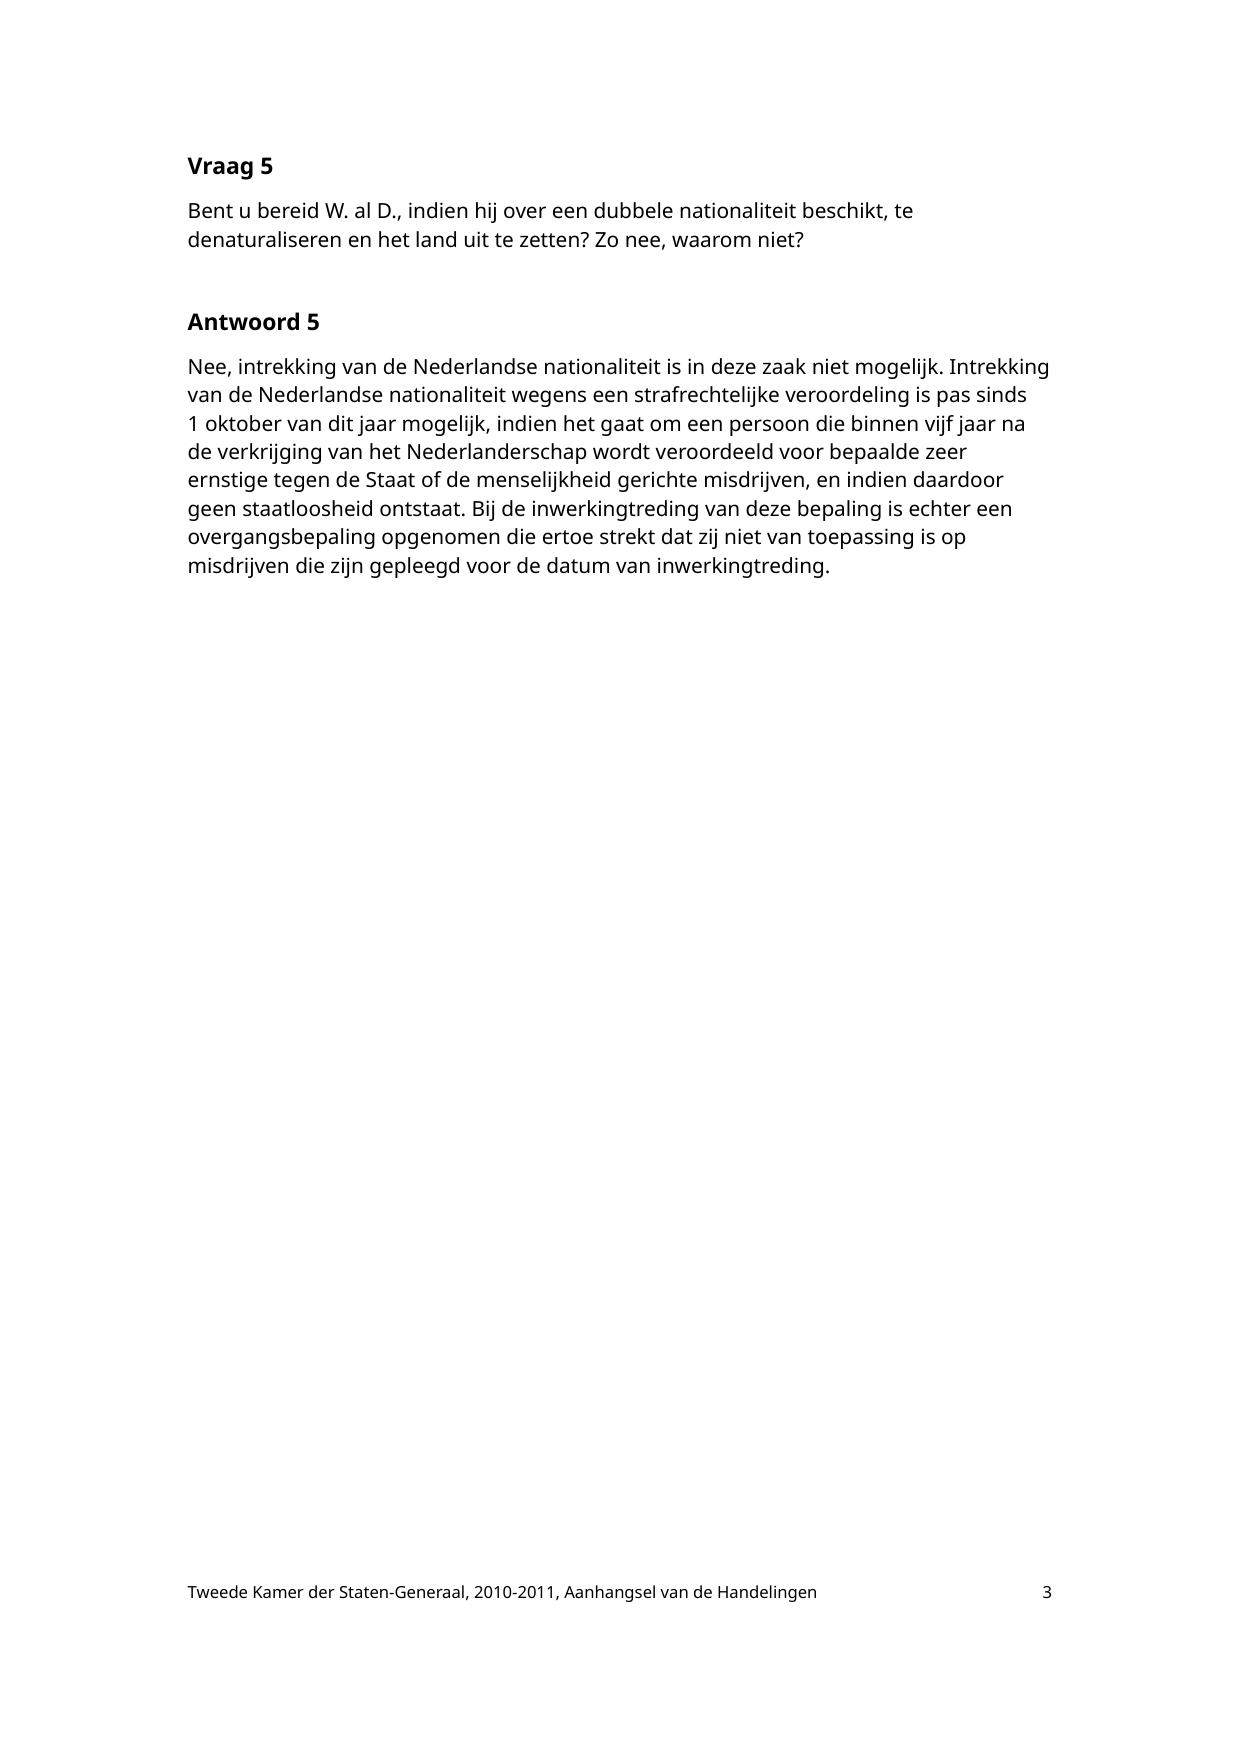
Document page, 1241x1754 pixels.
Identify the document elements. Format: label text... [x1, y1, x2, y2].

text Bent u bereid W. al D., indien hij over een dubbele nationaliteit beschikt, te denaturaliseren en het land uit te zetten? Zo nee, waarom niet? [187, 196, 1053, 253]
subtitle Antwoord 5 [187, 306, 1053, 337]
text Nee, intrekking van de Nederlandse nationaliteit is in deze zaak niet mogelijk. Intrekking van de Nederlandse nationaliteit wegens een strafrechtelijke veroordeling is pas sinds 1 oktober van dit jaar mogelijk, indien het gaat om een persoon die binnen vijf jaar na de verkrijging van het Nederlanderschap wordt veroordeeld voor bepaalde zeer ernstige tegen de Staat of de menselijkheid gerichte misdrijven, en indien daardoor geen staatloosheid ontstaat. Bij de inwerkingtreding van deze bepaling is echter een overgangsbepaling opgenomen die ertoe strekt dat zij niet van toepassing is op misdrijven die zijn gepleegd voor de datum van inwerkingtreding. [187, 352, 1053, 579]
subtitle Vraag 5 [187, 150, 1053, 181]
